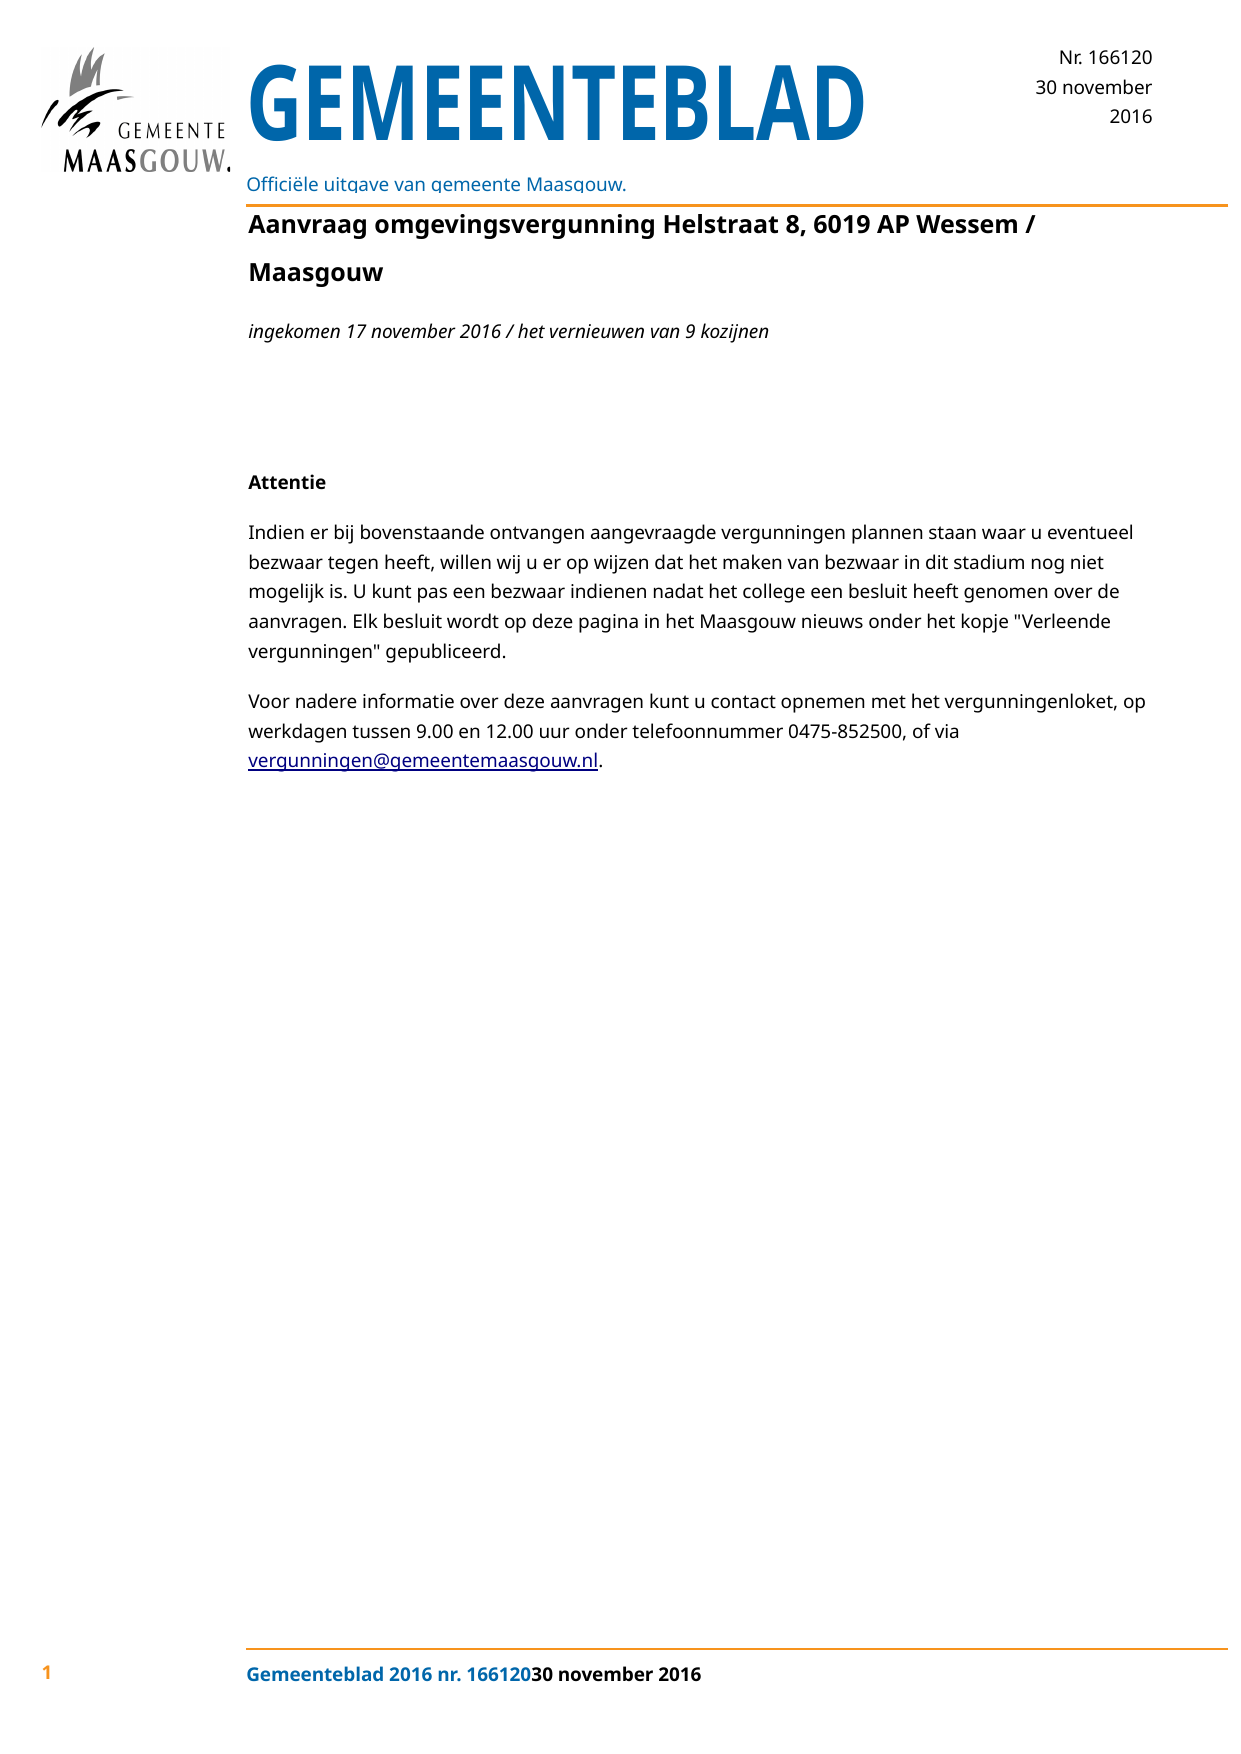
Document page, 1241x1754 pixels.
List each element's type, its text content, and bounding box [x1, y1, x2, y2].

text ingekomen 17 november 2016 / het vernieuwen van 9 kozijnen [248, 318, 1152, 344]
text Indien er bij bovenstaande ontvangen aangevraagde vergunningen plannen staan waar u eventueel bezwaar tegen heeft, willen wij u er op wijzen dat het maken van bezwaar in dit stadium nog niet mogelijk is. U kunt pas een bezwaar indienen nadat het college een besluit heeft genomen over de aanvragen. Elk besluit wordt op deze pagina in het Maasgouw nieuws onder het kopje "Verleende vergunningen" gepubliceerd. [248, 519, 1152, 664]
text Voor nadere informatie over deze aanvragen kunt u contact opnemen met het vergunningenloket, op werkdagen tussen 9.00 en 12.00 uur onder telefoonnummer 0475-852500, of via vergunningen@gemeentemaasgouw.nl. [248, 688, 1152, 773]
text Aanvraag omgevingsvergunning Helstraat 8, 6019 AP Wessem / Maasgouw [248, 207, 1152, 288]
picture [41, 47, 231, 172]
text Attentie [248, 469, 1152, 495]
